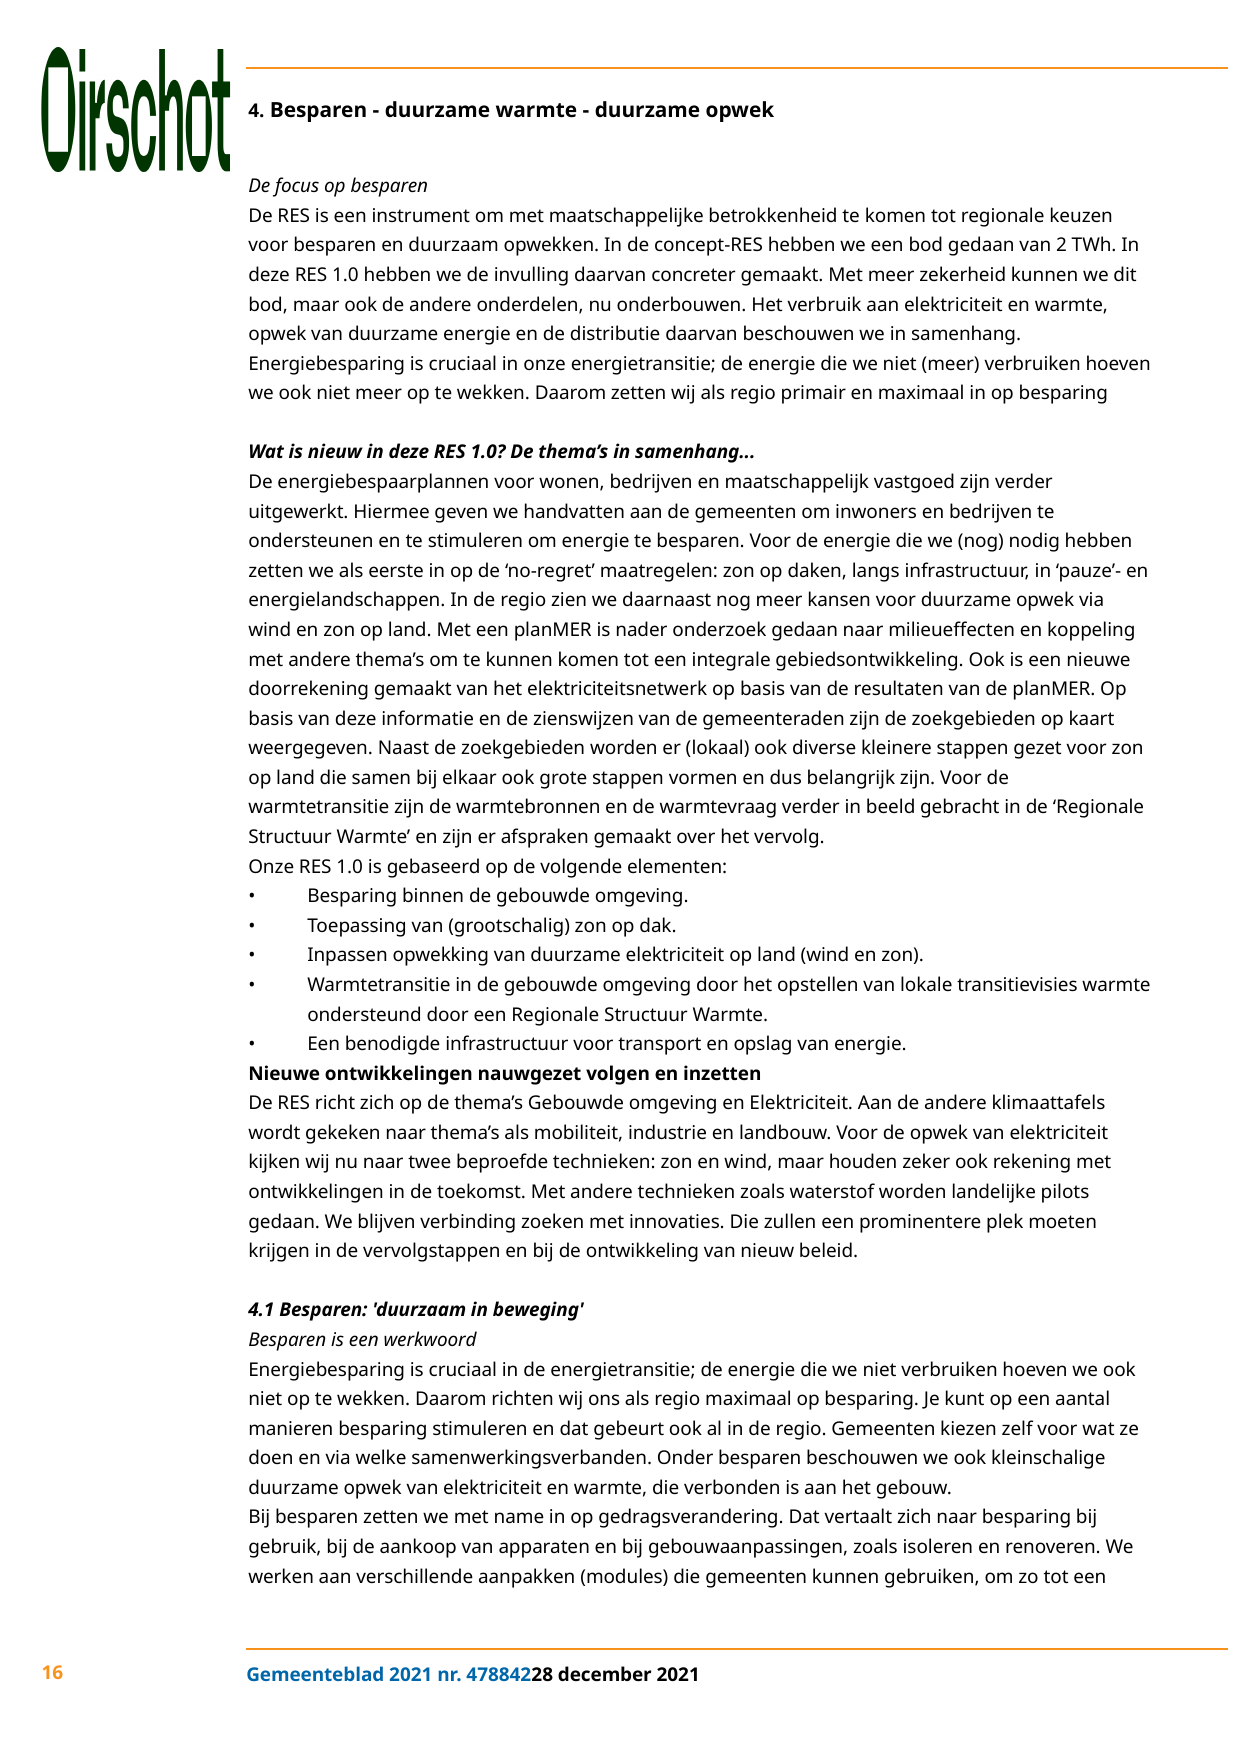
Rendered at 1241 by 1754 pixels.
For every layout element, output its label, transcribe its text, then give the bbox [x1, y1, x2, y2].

text Bij besparen zetten we met name in op gedragsverandering. Dat vertaalt zich naar besparing bij gebruik, bij de aankoop van apparaten en bij gebouwaanpassingen, zoals isoleren en renoveren. We werken aan verschillende aanpakken (modules) die gemeenten kunnen gebruiken, om zo tot een [248, 1504, 1152, 1589]
picture [41, 47, 231, 172]
text Energiebesparing is cruciaal in de energietransitie; de energie die we niet verbruiken hoeven we ook niet op te wekken. Daarom richten wij ons als regio maximaal op besparing. Je kunt op een aantal manieren besparing stimuleren en dat gebeurt ook al in de regio. Gemeenten kiezen zelf voor wat ze doen en via welke samenwerkingsverbanden. Onder besparen beschouwen we ook kleinschalige duurzame opwek van elektriciteit en warmte, die verbonden is aan het gebouw. [248, 1356, 1152, 1500]
text Wat is nieuw in deze RES 1.0? De thema’s in samenhang... [248, 439, 1152, 464]
list Een benodigde infrastructuur voor transport en opslag van energie. [248, 1030, 1152, 1056]
text 4. Besparen - duurzame warmte - duurzame opwek [248, 95, 1152, 123]
text De focus op besparen [248, 172, 1152, 198]
list Besparing binnen de gebouwde omgeving. [248, 882, 1152, 908]
list Warmtetransitie in de gebouwde omgeving door het opstellen van lokale transitievisies warmte ondersteund door een Regionale Structuur Warmte. [248, 971, 1152, 1027]
text Onze RES 1.0 is gebaseerd op de volgende elementen: [248, 853, 1152, 879]
text Besparen is een werkwoord [248, 1326, 1152, 1352]
text Nieuwe ontwikkelingen nauwgezet volgen en inzetten [248, 1060, 1152, 1086]
text De RES is een instrument om met maatschappelijke betrokkenheid te komen tot regionale keuzen voor besparen en duurzaam opwekken. In de concept-RES hebben we een bod gedaan van 2 TWh. In deze RES 1.0 hebben we de invulling daarvan concreter gemaakt. Met meer zekerheid kunnen we dit bod, maar ook de andere onderdelen, nu onderbouwen. Het verbruik aan elektriciteit en warmte, opwek van duurzame energie en de distributie daarvan beschouwen we in samenhang. Energiebesparing is cruciaal in onze energietransitie; de energie die we niet (meer) verbruiken hoeven we ook niet meer op te wekken. Daarom zetten wij als regio primair en maximaal in op besparing [248, 202, 1152, 405]
list Inpassen opwekking van duurzame elektriciteit op land (wind en zon). [248, 942, 1152, 967]
text De RES richt zich op de thema’s Gebouwde omgeving en Elektriciteit. Aan de andere klimaattafels wordt gekeken naar thema’s als mobiliteit, industrie en landbouw. Voor de opwek van elektriciteit kijken wij nu naar twee beproefde technieken: zon en wind, maar houden zeker ook rekening met ontwikkelingen in de toekomst. Met andere technieken zoals waterstof worden landelijke pilots gedaan. We blijven verbinding zoeken met innovaties. Die zullen een prominentere plek moeten krijgen in de vervolgstappen en bij de ontwikkeling van nieuw beleid. [248, 1089, 1152, 1263]
text De energiebespaarplannen voor wonen, bedrijven en maatschappelijk vastgoed zijn verder uitgewerkt. Hiermee geven we handvatten aan de gemeenten om inwoners en bedrijven te ondersteunen en te stimuleren om energie te besparen. Voor de energie die we (nog) nodig hebben zetten we als eerste in op de ‘no-regret’ maatregelen: zon op daken, langs infrastructuur, in ‘pauze’- en energielandschappen. In de regio zien we daarnaast nog meer kansen voor duurzame opwek via wind en zon op land. Met een planMER is nader onderzoek gedaan naar milieueffecten en koppeling met andere thema’s om te kunnen komen tot een integrale gebiedsontwikkeling. Ook is een nieuwe doorrekening gemaakt van het elektriciteitsnetwerk op basis van de resultaten van de planMER. Op basis van deze informatie en de zienswijzen van de gemeenteraden zijn de zoekgebieden op kaart weergegeven. Naast de zoekgebieden worden er (lokaal) ook diverse kleinere stappen gezet voor zon op land die samen bij elkaar ook grote stappen vormen en dus belangrijk zijn. Voor de warmtetransitie zijn de warmtebronnen en de warmtevraag verder in beeld gebracht in de ‘Regionale Structuur Warmte’ en zijn er afspraken gemaakt over het vervolg. [248, 468, 1152, 849]
list Toepassing van (grootschalig) zon op dak. [248, 912, 1152, 938]
text 4.1 Besparen: 'duurzaam in beweging' [248, 1297, 1152, 1322]
